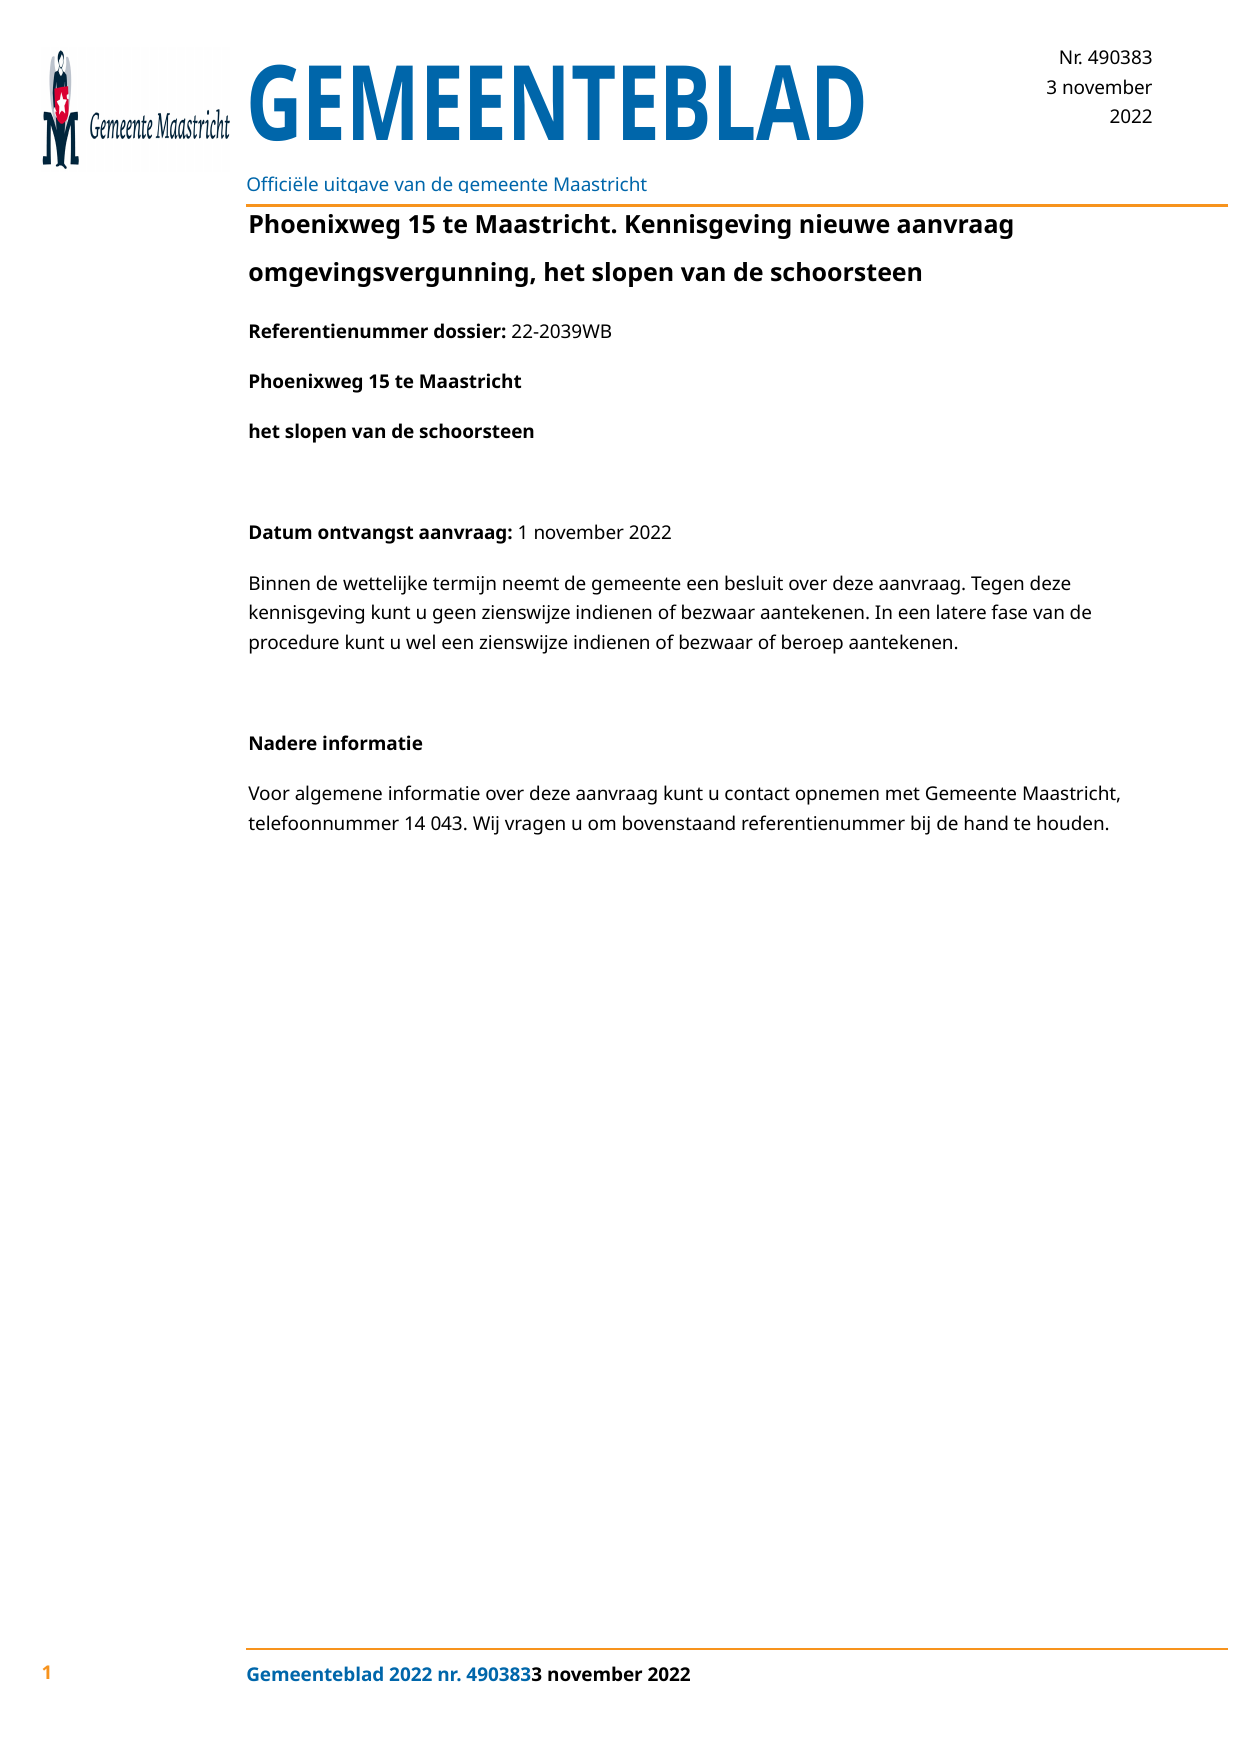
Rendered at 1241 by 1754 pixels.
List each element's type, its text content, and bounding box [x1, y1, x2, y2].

text Phoenixweg 15 te Maastricht. Kennisgeving nieuwe aanvraag omgevingsvergunning, het slopen van de schoorsteen [248, 207, 1152, 288]
picture [41, 47, 231, 172]
text Datum ontvangst aanvraag: 1 november 2022 [248, 519, 1152, 545]
text Phoenixweg 15 te Maastricht [248, 368, 1152, 394]
text Binnen de wettelijke termijn neemt de gemeente een besluit over deze aanvraag. Tegen deze kennisgeving kunt u geen zienswijze indienen of bezwaar aantekenen. In een latere fase van de procedure kunt u wel een zienswijze indienen of bezwaar of beroep aantekenen. [248, 570, 1152, 655]
text Referentienummer dossier: 22-2039WB [248, 318, 1152, 344]
text het slopen van de schoorsteen [248, 419, 1152, 444]
text Voor algemene informatie over deze aanvraag kunt u contact opnemen met Gemeente Maastricht, telefoonnummer 14 043. Wij vragen u om bovenstaand referentienummer bij de hand te houden. [248, 780, 1152, 836]
text Nadere informatie [248, 730, 1152, 756]
